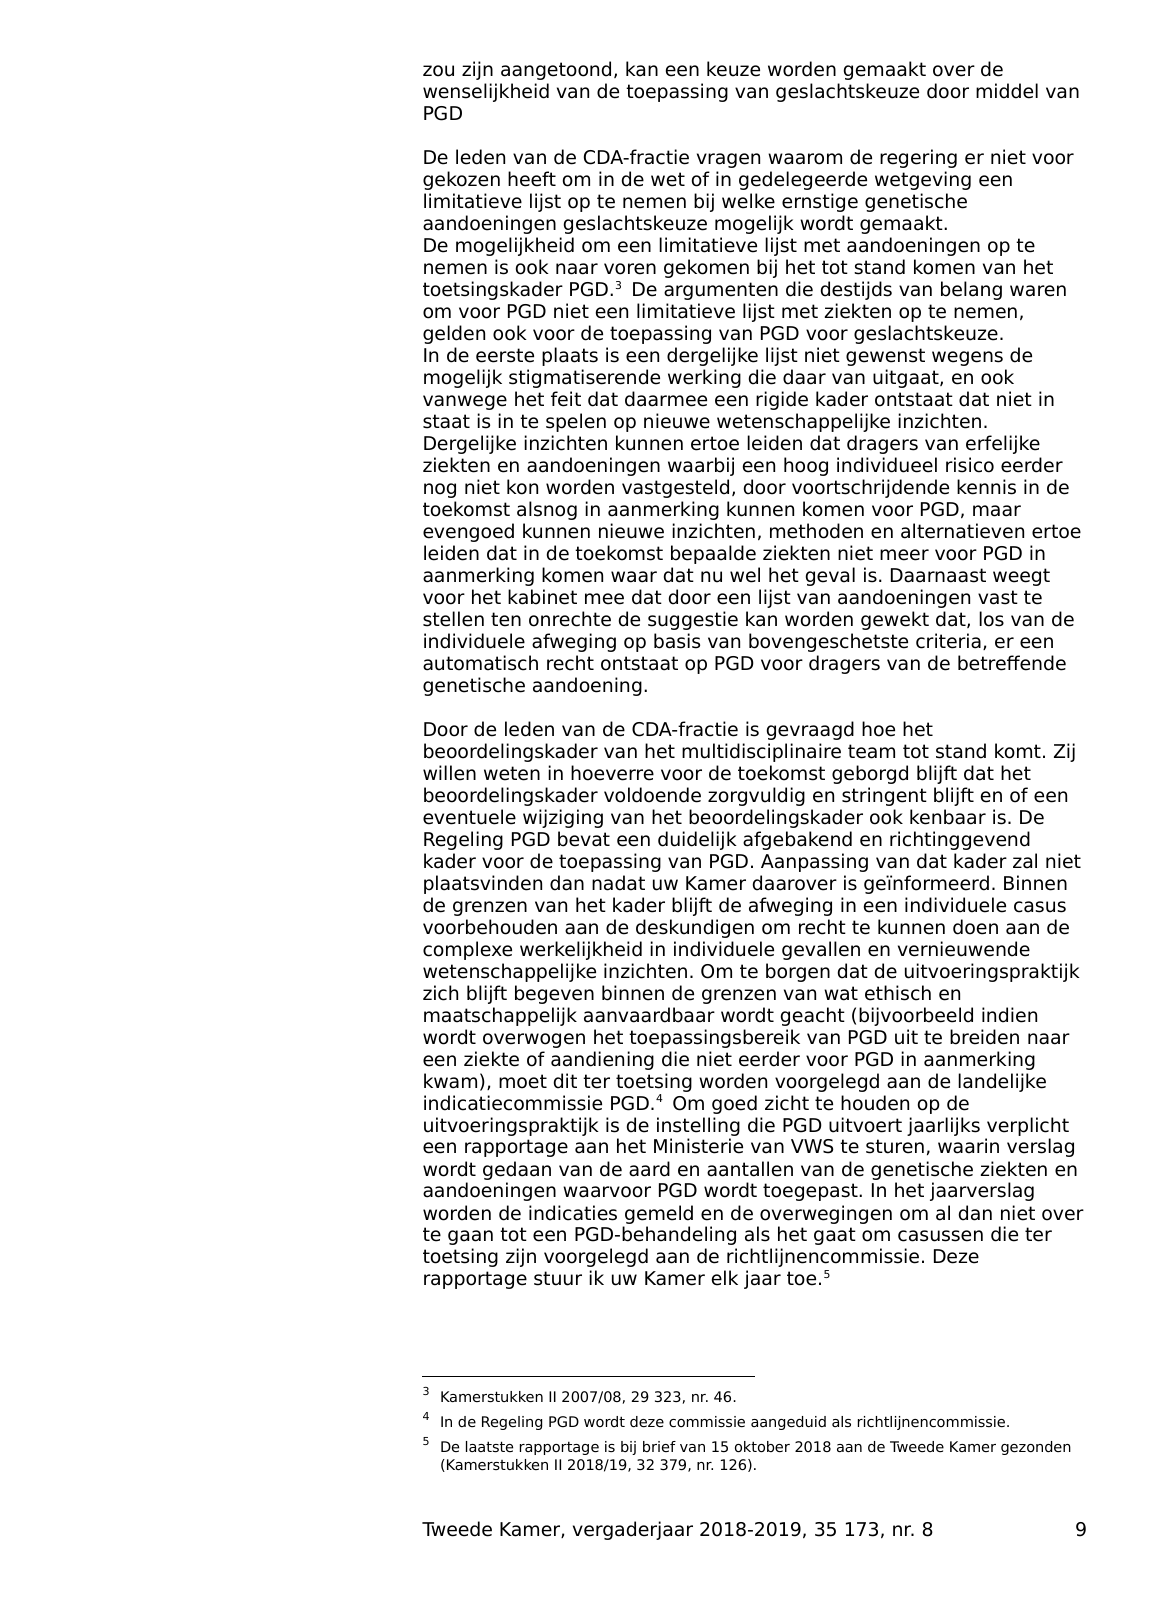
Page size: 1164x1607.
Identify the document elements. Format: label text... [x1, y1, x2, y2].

text In de eerste plaats is een dergelijke lijst niet gewenst wegens de mogelijk stigmatiserende werking die daar van uitgaat, en ook vanwege het feit dat daarmee een rigide kader ontstaat dat niet in staat is in te spelen op nieuwe wetenschappelijke inzichten. Dergelijke inzichten kunnen ertoe leiden dat dragers van erfelijke ziekten en aandoeningen waarbij een hoog individueel risico eerder nog niet kon worden vastgesteld, door voortschrijdende kennis in de toekomst alsnog in aanmerking kunnen komen voor PGD, maar evengoed kunnen nieuwe inzichten, methoden en alternatieven ertoe leiden dat in de toekomst bepaalde ziekten niet meer voor PGD in aanmerking komen waar dat nu wel het geval is. Daarnaast weegt voor het kabinet mee dat door een lijst van aandoeningen vast te stellen ten onrechte de suggestie kan worden gewekt dat, los van de individuele afweging op basis van bovengeschetste criteria, er een automatisch recht ontstaat op PGD voor dragers van de betreffende genetische aandoening. [422, 345, 1087, 697]
text De mogelijkheid om een limitatieve lijst met aandoeningen op te nemen is ook naar voren gekomen bij het tot stand komen van het toetsingskader PGD. De argumenten die destijds van belang waren om voor PGD niet een limitatieve lijst met ziekten op te nemen, gelden ook voor de toepassing van PGD voor geslachtskeuze. [422, 235, 1087, 345]
text Kamerstukken II 2007/08, 29 323, nr. 46. [422, 1385, 1087, 1407]
text Door de leden van de CDA-fractie is gevraagd hoe het beoordelingskader van het multidisciplinaire team tot stand komt. Zij willen weten in hoeverre voor de toekomst geborgd blijft dat het beoordelingskader voldoende zorgvuldig en stringent blijft en of een eventuele wijziging van het beoordelingskader ook kenbaar is. De Regeling PGD bevat een duidelijk afgebakend en richtinggevend kader voor de toepassing van PGD. Aanpassing van dat kader zal niet plaatsvinden dan nadat uw Kamer daarover is geïnformeerd. Binnen de grenzen van het kader blijft de afweging in een individuele casus voorbehouden aan de deskundigen om recht te kunnen doen aan de complexe werkelijkheid in individuele gevallen en vernieuwende wetenschappelijke inzichten. Om te borgen dat de uitvoeringspraktijk zich blijft begeven binnen de grenzen van wat ethisch en maatschappelijk aanvaardbaar wordt geacht (bijvoorbeeld indien wordt overwogen het toepassingsbereik van PGD uit te breiden naar een ziekte of aandiening die niet eerder voor PGD in aanmerking kwam), moet dit ter toetsing worden voorgelegd aan de landelijke indicatiecommissie PGD. Om goed zicht te houden op de uitvoeringspraktijk is de instelling die PGD uitvoert jaarlijks verplicht een rapportage aan het Ministerie van VWS te sturen, waarin verslag wordt gedaan van de aard en aantallen van de genetische ziekten en aandoeningen waarvoor PGD wordt toegepast. In het jaarverslag worden de indicaties gemeld en de overwegingen om al dan niet over te gaan tot een PGD-behandeling als het gaat om casussen die ter toetsing zijn voorgelegd aan de richtlijnencommissie. Deze rapportage stuur ik uw Kamer elk jaar toe. [422, 719, 1087, 1290]
text In de Regeling PGD wordt deze commissie aangeduid als richtlijnencommissie. [422, 1410, 1087, 1432]
text De laatste rapportage is bij brief van 15 oktober 2018 aan de Tweede Kamer gezonden (Kamerstukken II 2018/19, 32 379, nr. 126). [422, 1435, 1087, 1474]
text De leden van de CDA-fractie vragen waarom de regering er niet voor gekozen heeft om in de wet of in gedelegeerde wetgeving een limitatieve lijst op te nemen bij welke ernstige genetische aandoeningen geslachtskeuze mogelijk wordt gemaakt. [422, 147, 1087, 235]
text zou zijn aangetoond, kan een keuze worden gemaakt over de wenselijkheid van de toepassing van geslachtskeuze door middel van PGD [422, 59, 1087, 125]
